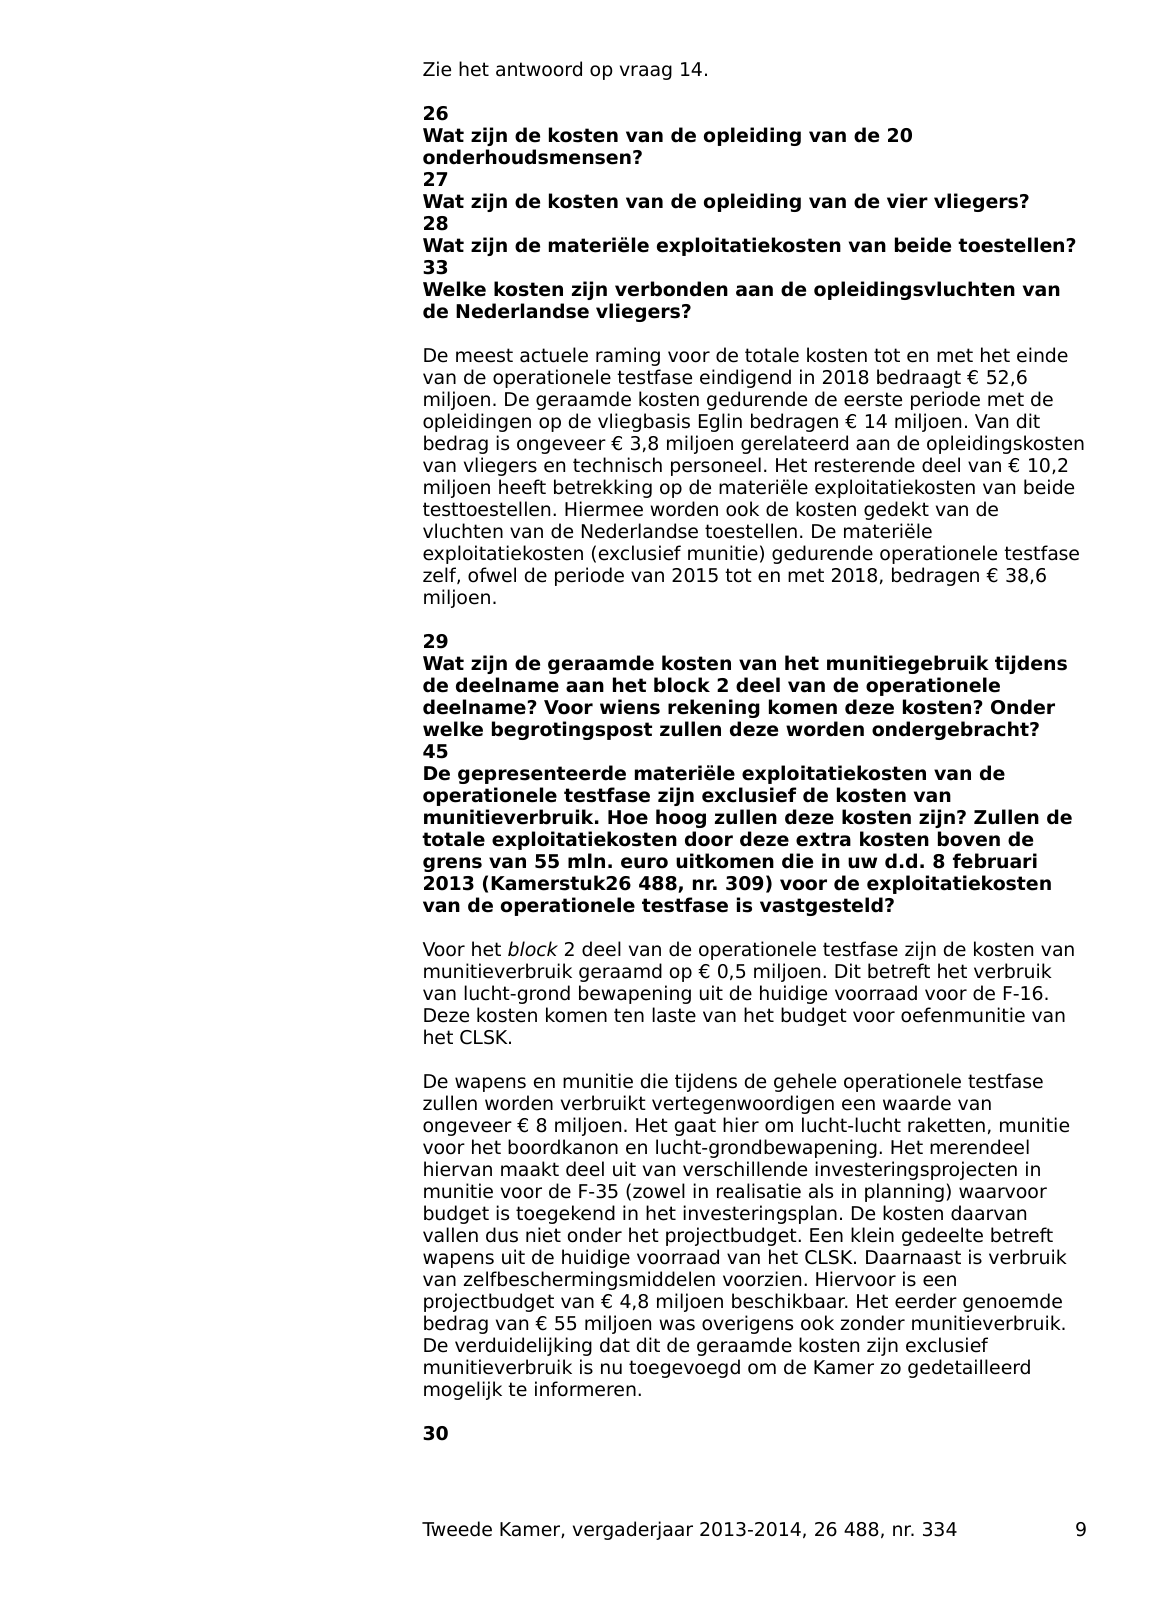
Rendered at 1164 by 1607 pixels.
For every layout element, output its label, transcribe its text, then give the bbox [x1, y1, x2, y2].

text 27 [422, 169, 1087, 191]
text 30 [422, 1423, 1087, 1445]
text 33 [422, 257, 1087, 279]
text De wapens en munitie die tijdens de gehele operationele testfase zullen worden verbruikt vertegenwoordigen een waarde van ongeveer € 8 miljoen. Het gaat hier om lucht-lucht raketten, munitie voor het boordkanon en lucht-grondbewapening. Het merendeel hiervan maakt deel uit van verschillende investeringsprojecten in munitie voor de F-35 (zowel in realisatie als in planning) waarvoor budget is toegekend in het investeringsplan. De kosten daarvan vallen dus niet onder het projectbudget. Een klein gedeelte betreft wapens uit de huidige voorraad van het CLSK. Daarnaast is verbruik van zelfbeschermingsmiddelen voorzien. Hiervoor is een projectbudget van € 4,8 miljoen beschikbaar. Het eerder genoemde bedrag van € 55 miljoen was overigens ook zonder munitieverbruik. De verduidelijking dat dit de geraamde kosten zijn exclusief munitieverbruik is nu toegevoegd om de Kamer zo gedetailleerd mogelijk te informeren. [422, 1071, 1087, 1401]
text Wat zijn de materiële exploitatiekosten van beide toestellen? [422, 235, 1087, 257]
text 28 [422, 213, 1087, 235]
text Wat zijn de geraamde kosten van het munitiegebruik tijdens de deelname aan het block 2 deel van de operationele deelname? Voor wiens rekening komen deze kosten? Onder welke begrotingspost zullen deze worden ondergebracht? [422, 653, 1087, 741]
text Voor het block 2 deel van de operationele testfase zijn de kosten van munitieverbruik geraamd op € 0,5 miljoen. Dit betreft het verbruik van lucht-grond bewapening uit de huidige voorraad voor de F-16. Deze kosten komen ten laste van het budget voor oefenmunitie van het CLSK. [422, 939, 1087, 1049]
text 26 [422, 103, 1087, 125]
text Wat zijn de kosten van de opleiding van de 20 onderhoudsmensen? [422, 125, 1087, 169]
text Zie het antwoord op vraag 14. [422, 59, 1087, 81]
text De meest actuele raming voor de totale kosten tot en met het einde van de operationele testfase eindigend in 2018 bedraagt € 52,6 miljoen. De geraamde kosten gedurende de eerste periode met de opleidingen op de vliegbasis Eglin bedragen € 14 miljoen. Van dit bedrag is ongeveer € 3,8 miljoen gerelateerd aan de opleidingskosten van vliegers en technisch personeel. Het resterende deel van € 10,2 miljoen heeft betrekking op de materiële exploitatiekosten van beide testtoestellen. Hiermee worden ook de kosten gedekt van de vluchten van de Nederlandse toestellen. De materiële exploitatiekosten (exclusief munitie) gedurende operationele testfase zelf, ofwel de periode van 2015 tot en met 2018, bedragen € 38,6 miljoen. [422, 345, 1087, 609]
text 29 [422, 631, 1087, 653]
text Welke kosten zijn verbonden aan de opleidingsvluchten van de Nederlandse vliegers? [422, 279, 1087, 323]
text Wat zijn de kosten van de opleiding van de vier vliegers? [422, 191, 1087, 213]
text De gepresenteerde materiële exploitatiekosten van de operationele testfase zijn exclusief de kosten van munitieverbruik. Hoe hoog zullen deze kosten zijn? Zullen de totale exploitatiekosten door deze extra kosten boven de grens van 55 mln. euro uitkomen die in uw d.d. 8 februari 2013 (Kamerstuk26 488, nr. 309) voor de exploitatiekosten van de operationele testfase is vastgesteld? [422, 763, 1087, 917]
text 45 [422, 741, 1087, 763]
